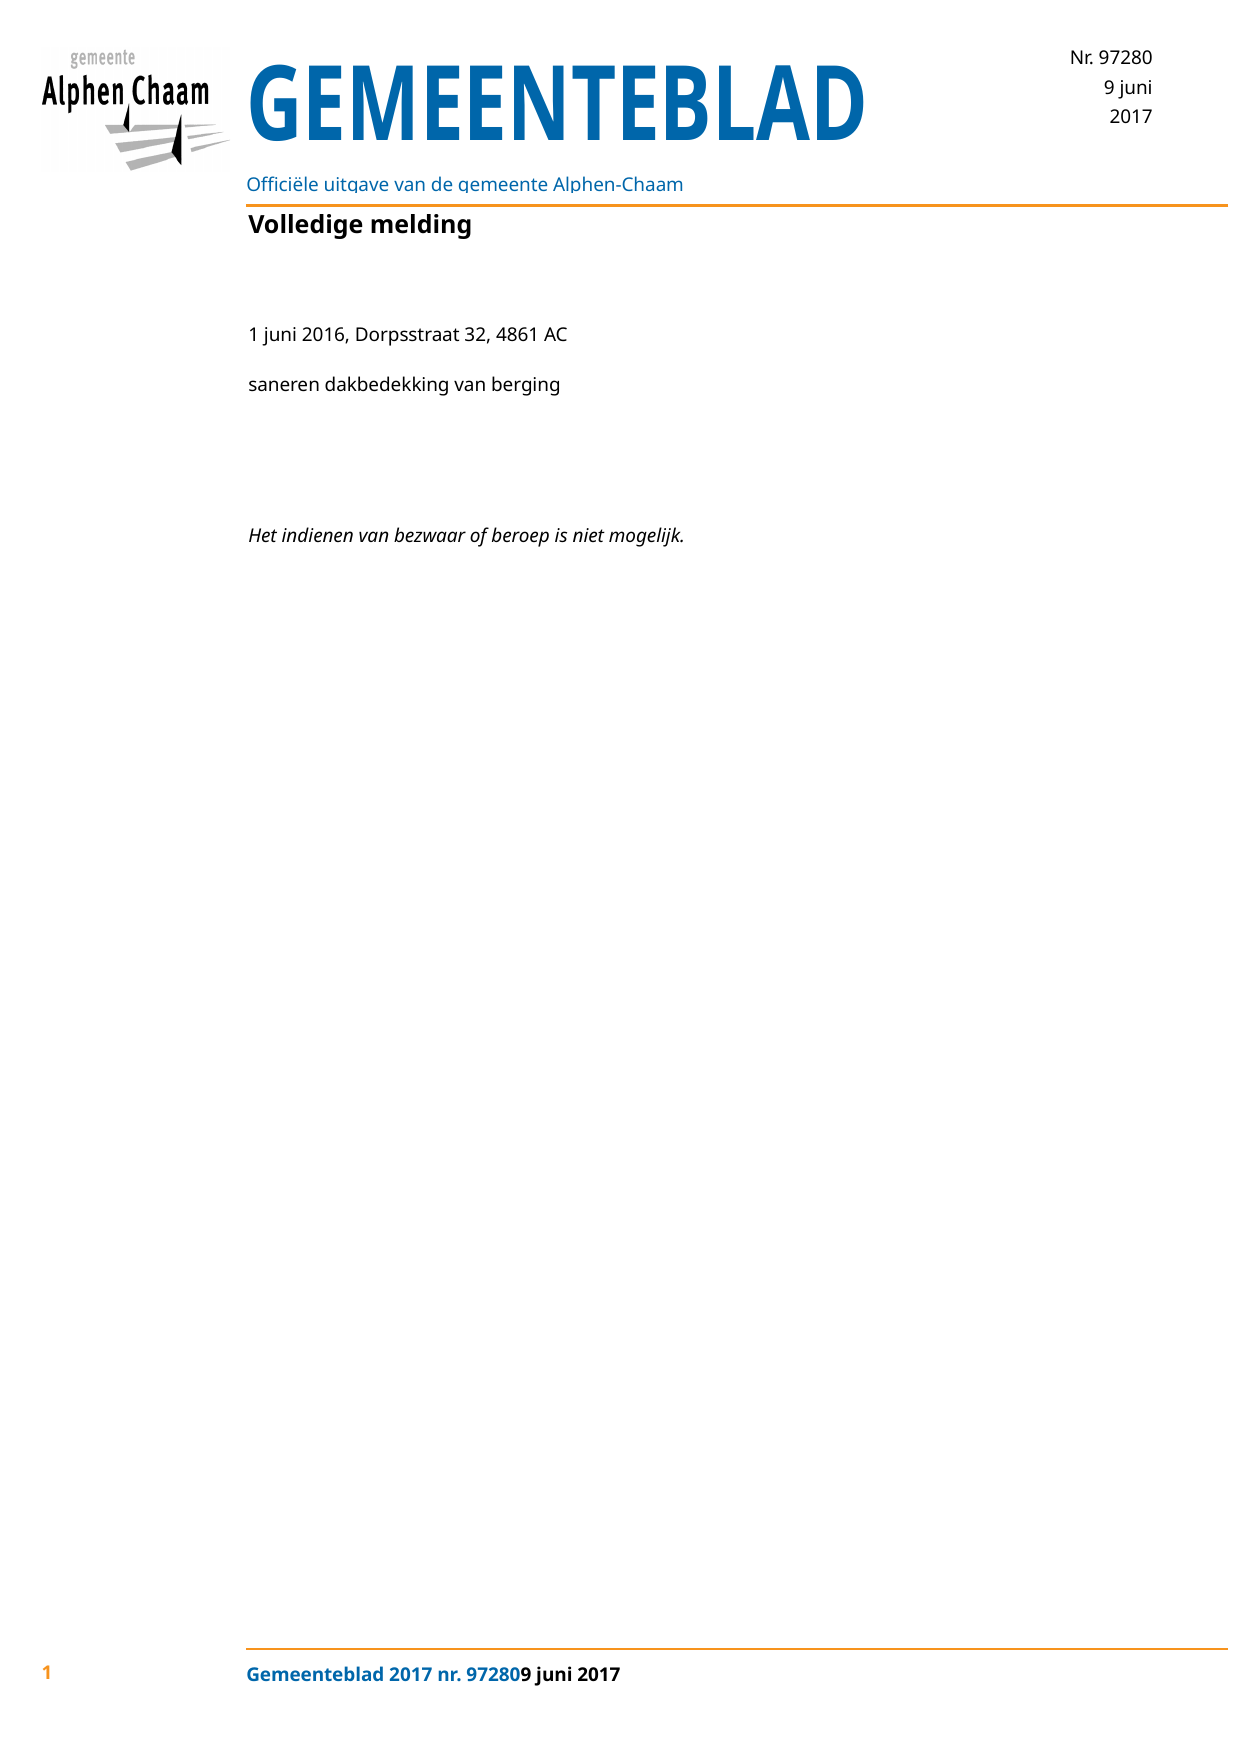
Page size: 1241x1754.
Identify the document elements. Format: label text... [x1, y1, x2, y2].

text saneren dakbedekking van berging [248, 371, 1152, 397]
text 1 juni 2016, Dorpsstraat 32, 4861 AC [248, 321, 1152, 346]
text Het indienen van bezwaar of beroep is niet mogelijk. [248, 522, 1152, 548]
text Volledige melding [248, 207, 1152, 241]
picture [41, 47, 231, 172]
